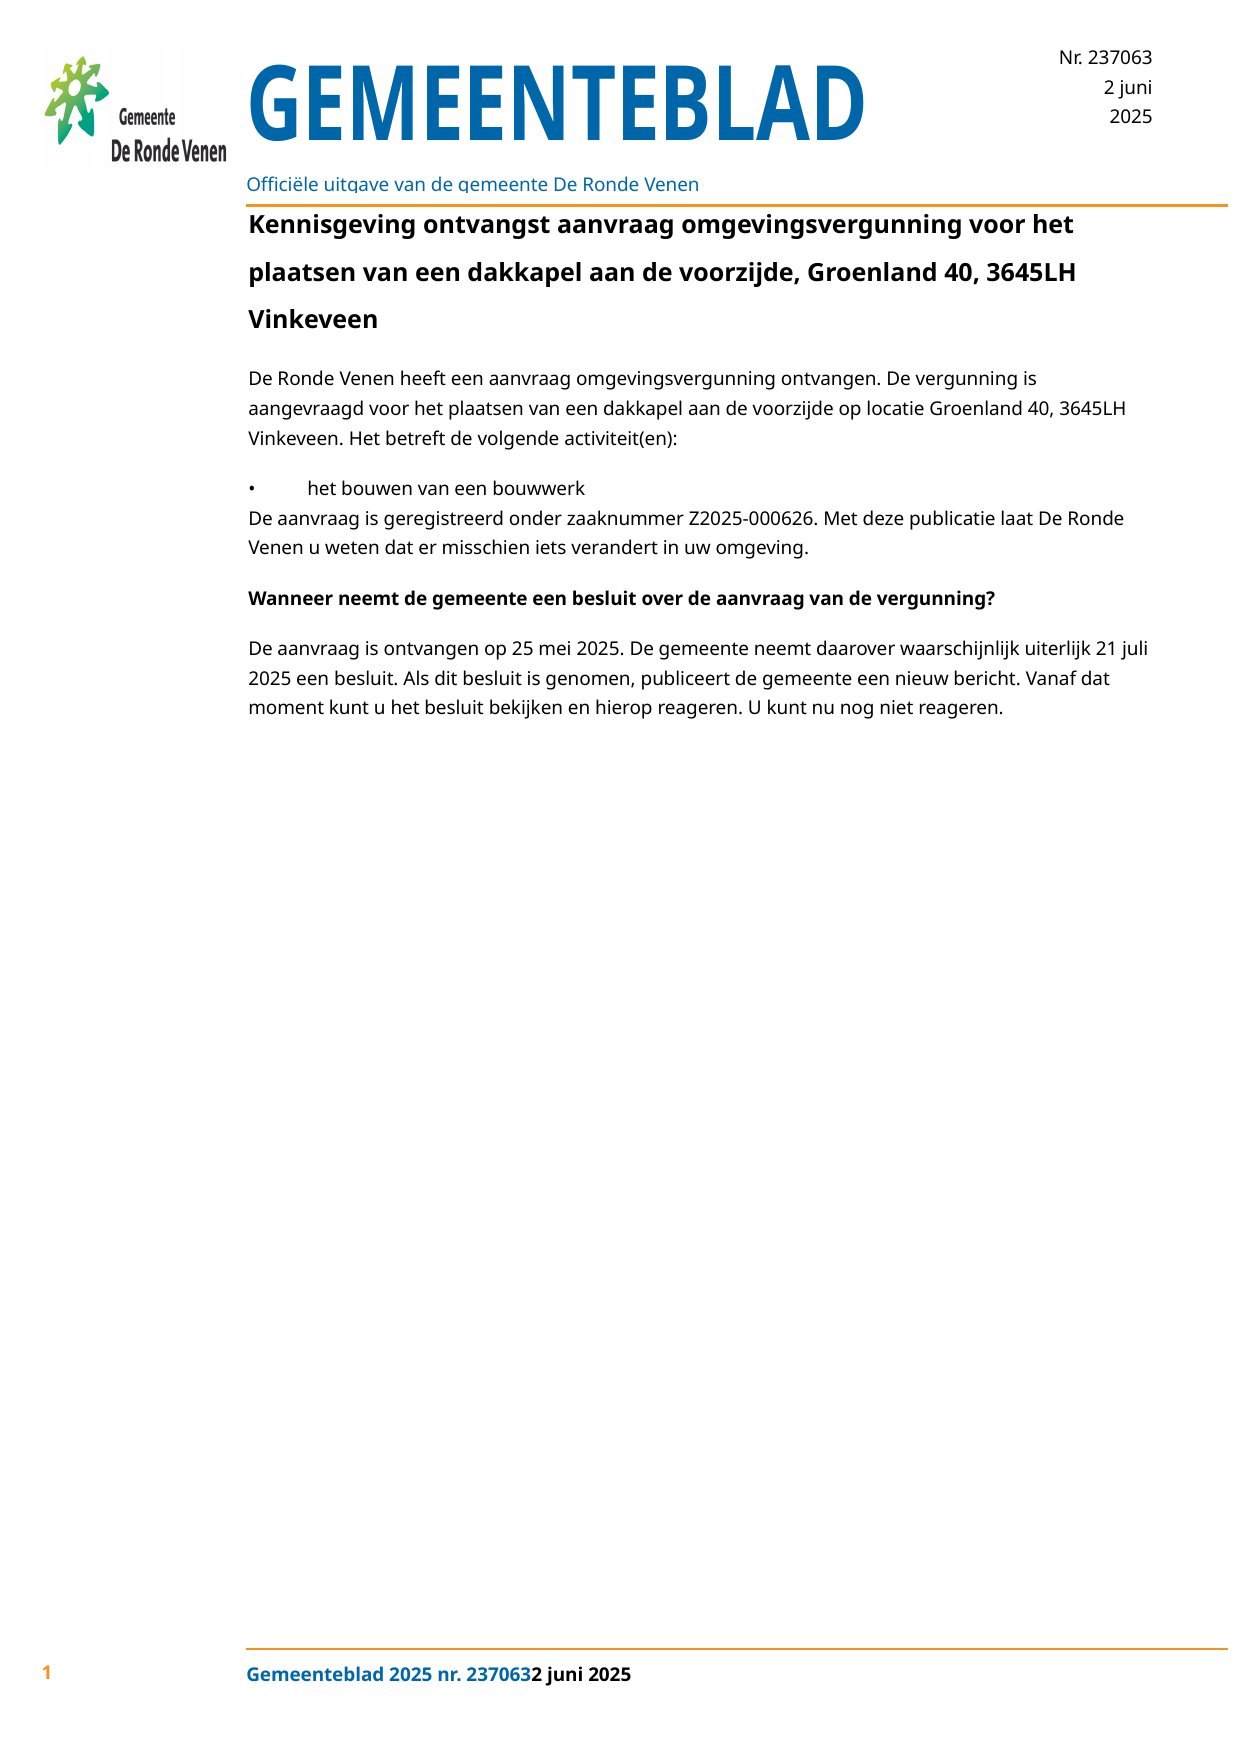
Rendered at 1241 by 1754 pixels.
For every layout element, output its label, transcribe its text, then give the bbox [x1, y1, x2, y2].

text De Ronde Venen heeft een aanvraag omgevingsvergunning ontvangen. De vergunning is aangevraagd voor het plaatsen van een dakkapel aan de voorzijde op locatie Groenland 40, 3645LH Vinkeveen. Het betreft de volgende activiteit(en): [248, 366, 1152, 450]
text Wanneer neemt de gemeente een besluit over de aanvraag van de vergunning? [248, 585, 1152, 610]
list het bouwen van een bouwwerk [248, 475, 1152, 501]
text De aanvraag is geregistreerd onder zaaknummer Z2025-000626. Met deze publicatie laat De Ronde Venen u weten dat er misschien iets verandert in uw omgeving. [248, 505, 1152, 560]
text De aanvraag is ontvangen op 25 mei 2025. De gemeente neemt daarover waarschijnlijk uiterlijk 21 juli 2025 een besluit. Als dit besluit is genomen, publiceert de gemeente een nieuw bericht. Vanaf dat moment kunt u het besluit bekijken en hierop reageren. U kunt nu nog niet reageren. [248, 635, 1152, 720]
picture [41, 47, 231, 172]
text Kennisgeving ontvangst aanvraag omgevingsvergunning voor het plaatsen van een dakkapel aan de voorzijde, Groenland 40, 3645LH Vinkeveen [248, 207, 1152, 336]
